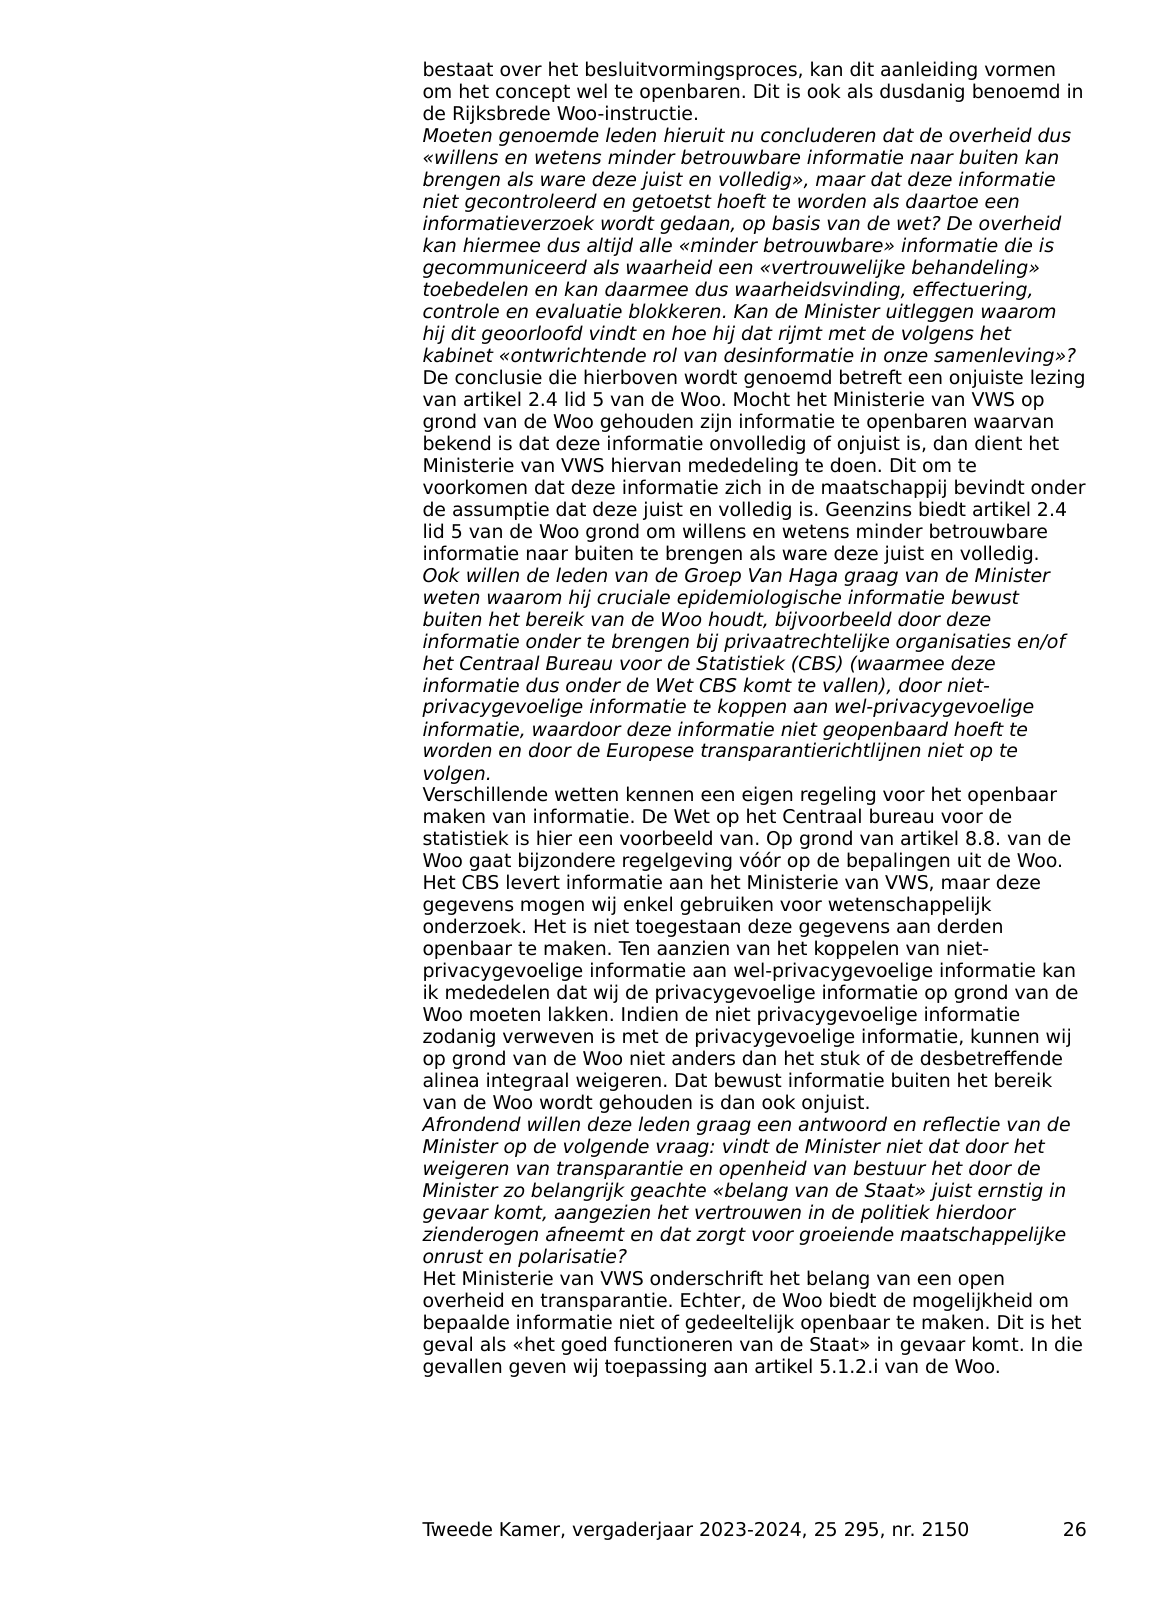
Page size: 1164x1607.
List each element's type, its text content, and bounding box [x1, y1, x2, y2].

text Verschillende wetten kennen een eigen regeling voor het openbaar maken van informatie. De Wet op het Centraal bureau voor de statistiek is hier een voorbeeld van. Op grond van artikel 8.8. van de Woo gaat bijzondere regelgeving vóór op de bepalingen uit de Woo. Het CBS levert informatie aan het Ministerie van VWS, maar deze gegevens mogen wij enkel gebruiken voor wetenschappelijk onderzoek. Het is niet toegestaan deze gegevens aan derden openbaar te maken. Ten aanzien van het koppelen van niet-privacygevoelige informatie aan wel-privacygevoelige informatie kan ik mededelen dat wij de privacygevoelige informatie op grond van de Woo moeten lakken. Indien de niet privacygevoelige informatie zodanig verweven is met de privacygevoelige informatie, kunnen wij op grond van de Woo niet anders dan het stuk of de desbetreffende alinea integraal weigeren. Dat bewust informatie buiten het bereik van de Woo wordt gehouden is dan ook onjuist. [422, 784, 1087, 1114]
text De conclusie die hierboven wordt genoemd betreft een onjuiste lezing van artikel 2.4 lid 5 van de Woo. Mocht het Ministerie van VWS op grond van de Woo gehouden zijn informatie te openbaren waarvan bekend is dat deze informatie onvolledig of onjuist is, dan dient het Ministerie van VWS hiervan mededeling te doen. Dit om te voorkomen dat deze informatie zich in de maatschappij bevindt onder de assumptie dat deze juist en volledig is. Geenzins biedt artikel 2.4 lid 5 van de Woo grond om willens en wetens minder betrouwbare informatie naar buiten te brengen als ware deze juist en volledig. [422, 367, 1087, 564]
text bestaat over het besluitvormingsproces, kan dit aanleiding vormen om het concept wel te openbaren. Dit is ook als dusdanig benoemd in de Rijksbrede Woo-instructie. [422, 59, 1087, 125]
text Het Ministerie van VWS onderschrift het belang van een open overheid en transparantie. Echter, de Woo biedt de mogelijkheid om bepaalde informatie niet of gedeeltelijk openbaar te maken. Dit is het geval als «het goed functioneren van de Staat» in gevaar komt. In die gevallen geven wij toepassing aan artikel 5.1.2.i van de Woo. [422, 1268, 1087, 1378]
text Ook willen de leden van de Groep Van Haga graag van de Minister weten waarom hij cruciale epidemiologische informatie bewust buiten het bereik van de Woo houdt, bijvoorbeeld door deze informatie onder te brengen bij privaatrechtelijke organisaties en/of het Centraal Bureau voor de Statistiek (CBS) (waarmee deze informatie dus onder de Wet CBS komt te vallen), door niet-privacygevoelige informatie te koppen aan wel-privacygevoelige informatie, waardoor deze informatie niet geopenbaard hoeft te worden en door de Europese transparantierichtlijnen niet op te volgen. [422, 564, 1087, 784]
text Afrondend willen deze leden graag een antwoord en reflectie van de Minister op de volgende vraag: vindt de Minister niet dat door het weigeren van transparantie en openheid van bestuur het door de Minister zo belangrijk geachte «belang van de Staat» juist ernstig in gevaar komt, aangezien het vertrouwen in de politiek hierdoor zienderogen afneemt en dat zorgt voor groeiende maatschappelijke onrust en polarisatie? [422, 1114, 1087, 1268]
text Moeten genoemde leden hieruit nu concluderen dat de overheid dus «willens en wetens minder betrouwbare informatie naar buiten kan brengen als ware deze juist en volledig», maar dat deze informatie niet gecontroleerd en getoetst hoeft te worden als daartoe een informatieverzoek wordt gedaan, op basis van de wet? De overheid kan hiermee dus altijd alle «minder betrouwbare» informatie die is gecommuniceerd als waarheid een «vertrouwelijke behandeling» toebedelen en kan daarmee dus waarheidsvinding, effectuering, controle en evaluatie blokkeren. Kan de Minister uitleggen waarom hij dit geoorloofd vindt en hoe hij dat rijmt met de volgens het kabinet «ontwrichtende rol van desinformatie in onze samenleving»? [422, 125, 1087, 367]
